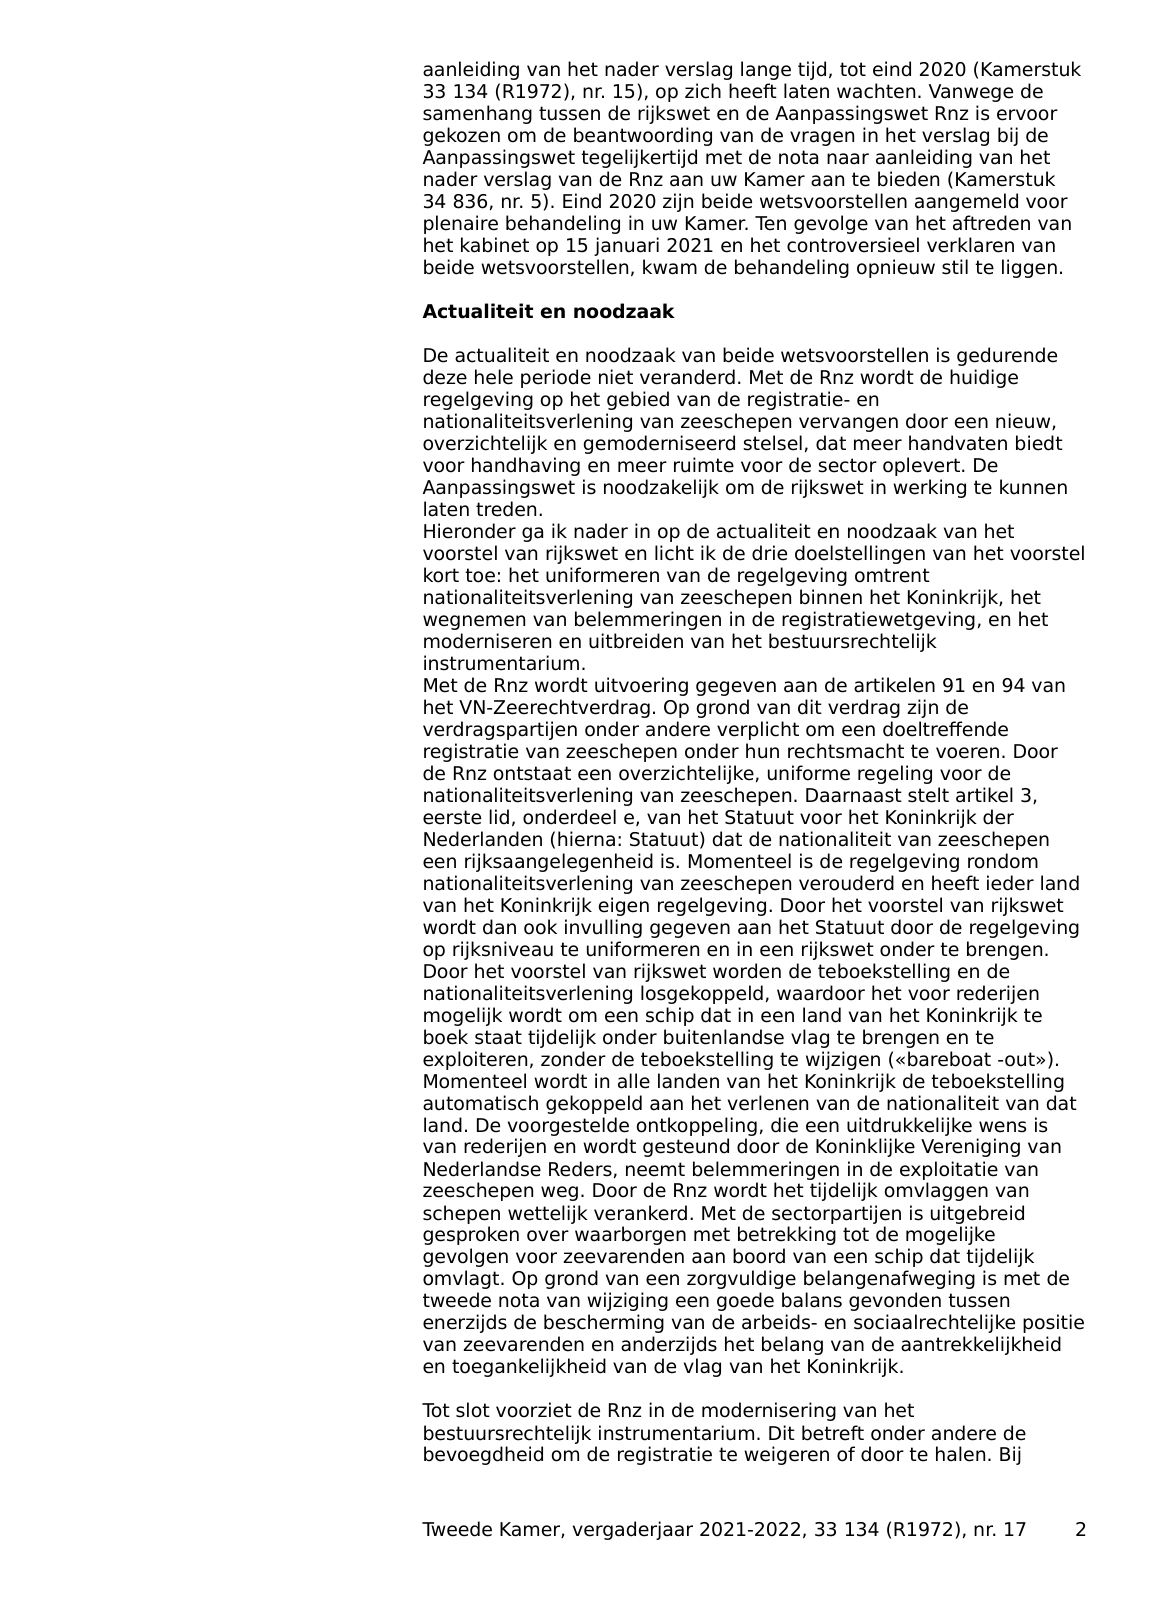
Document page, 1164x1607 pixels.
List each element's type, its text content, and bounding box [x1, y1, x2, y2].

text Tot slot voorziet de Rnz in de modernisering van het bestuursrechtelijk instrumentarium. Dit betreft onder andere de bevoegdheid om de registratie te weigeren of door te halen. Bij [422, 1400, 1087, 1466]
text Met de Rnz wordt uitvoering gegeven aan de artikelen 91 en 94 van het VN-Zeerechtverdrag. Op grond van dit verdrag zijn de verdragspartijen onder andere verplicht om een doeltreffende registratie van zeeschepen onder hun rechtsmacht te voeren. Door de Rnz ontstaat een overzichtelijke, uniforme regeling voor de nationaliteitsverlening van zeeschepen. Daarnaast stelt artikel 3, eerste lid, onderdeel e, van het Statuut voor het Koninkrijk der Nederlanden (hierna: Statuut) dat de nationaliteit van zeeschepen een rijksaangelegenheid is. Momenteel is de regelgeving rondom nationaliteitsverlening van zeeschepen verouderd en heeft ieder land van het Koninkrijk eigen regelgeving. Door het voorstel van rijkswet wordt dan ook invulling gegeven aan het Statuut door de regelgeving op rijksniveau te uniformeren en in een rijkswet onder te brengen. [422, 675, 1087, 961]
text Hieronder ga ik nader in op de actualiteit en noodzaak van het voorstel van rijkswet en licht ik de drie doelstellingen van het voorstel kort toe: het uniformeren van de regelgeving omtrent nationaliteitsverlening van zeeschepen binnen het Koninkrijk, het wegnemen van belemmeringen in de registratiewetgeving, en het moderniseren en uitbreiden van het bestuursrechtelijk instrumentarium. [422, 521, 1087, 675]
subtitle Actualiteit en noodzaak [422, 301, 1087, 323]
text De actualiteit en noodzaak van beide wetsvoorstellen is gedurende deze hele periode niet veranderd. Met de Rnz wordt de huidige regelgeving op het gebied van de registratie- en nationaliteitsverlening van zeeschepen vervangen door een nieuw, overzichtelijk en gemoderniseerd stelsel, dat meer handvaten biedt voor handhaving en meer ruimte voor de sector oplevert. De Aanpassingswet is noodzakelijk om de rijkswet in werking te kunnen laten treden. [422, 345, 1087, 521]
text Door het voorstel van rijkswet worden de teboekstelling en de nationaliteitsverlening losgekoppeld, waardoor het voor rederijen mogelijk wordt om een schip dat in een land van het Koninkrijk te boek staat tijdelijk onder buitenlandse vlag te brengen en te exploiteren, zonder de teboekstelling te wijzigen («bareboat -out»). Momenteel wordt in alle landen van het Koninkrijk de teboekstelling automatisch gekoppeld aan het verlenen van de nationaliteit van dat land. De voorgestelde ontkoppeling, die een uitdrukkelijke wens is van rederijen en wordt gesteund door de Koninklijke Vereniging van Nederlandse Reders, neemt belemmeringen in de exploitatie van zeeschepen weg. Door de Rnz wordt het tijdelijk omvlaggen van schepen wettelijk verankerd. Met de sectorpartijen is uitgebreid gesproken over waarborgen met betrekking tot de mogelijke gevolgen voor zeevarenden aan boord van een schip dat tijdelijk omvlagt. Op grond van een zorgvuldige belangenafweging is met de tweede nota van wijziging een goede balans gevonden tussen enerzijds de bescherming van de arbeids- en sociaalrechtelijke positie van zeevarenden en anderzijds het belang van de aantrekkelijkheid en toegankelijkheid van de vlag van het Koninkrijk. [422, 961, 1087, 1378]
text aanleiding van het nader verslag lange tijd, tot eind 2020 (Kamerstuk 33 134 (R1972), nr. 15), op zich heeft laten wachten. Vanwege de samenhang tussen de rijkswet en de Aanpassingswet Rnz is ervoor gekozen om de beantwoording van de vragen in het verslag bij de Aanpassingswet tegelijkertijd met de nota naar aanleiding van het nader verslag van de Rnz aan uw Kamer aan te bieden (Kamerstuk 34 836, nr. 5). Eind 2020 zijn beide wetsvoorstellen aangemeld voor plenaire behandeling in uw Kamer. Ten gevolge van het aftreden van het kabinet op 15 januari 2021 en het controversieel verklaren van beide wetsvoorstellen, kwam de behandeling opnieuw stil te liggen. [422, 59, 1087, 279]
